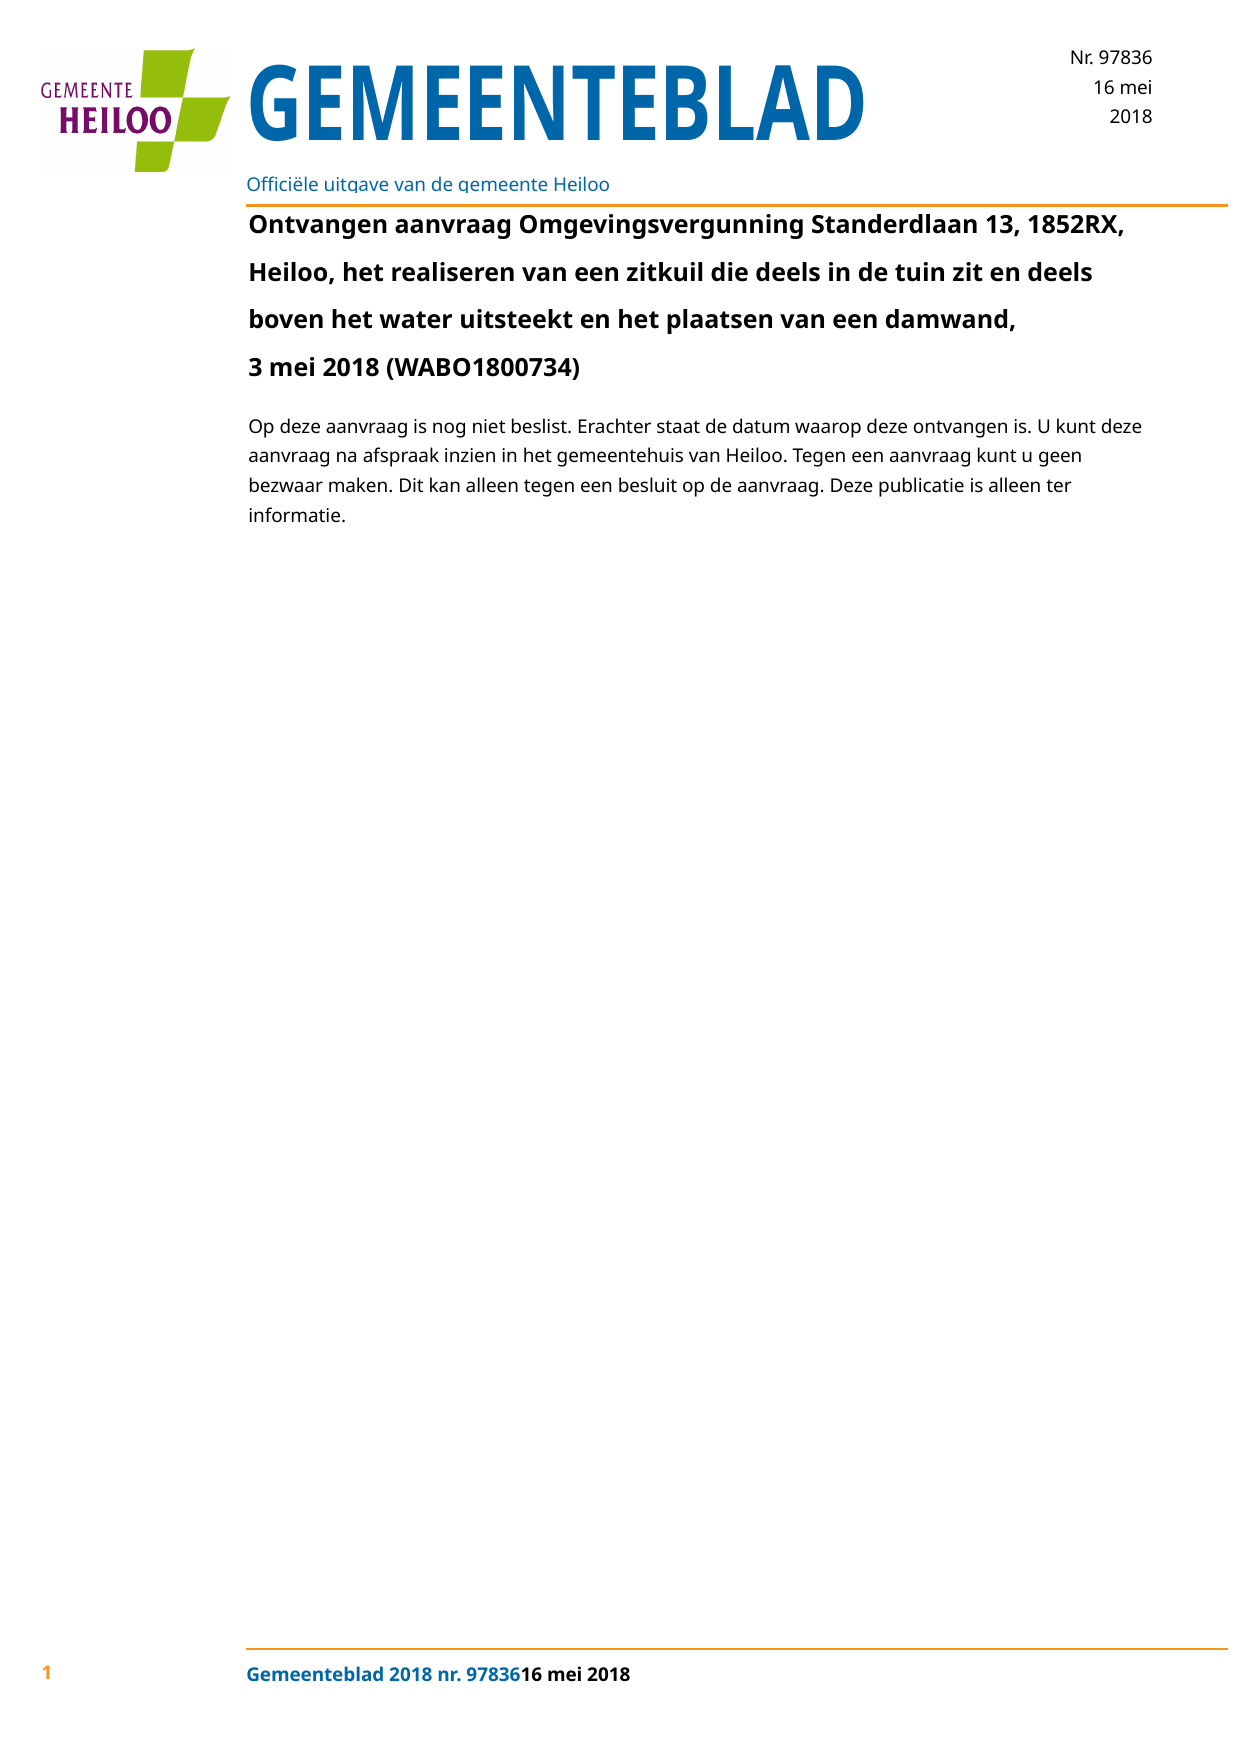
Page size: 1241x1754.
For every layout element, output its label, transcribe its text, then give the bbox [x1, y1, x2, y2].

picture [41, 47, 231, 172]
text Op deze aanvraag is nog niet beslist. Erachter staat de datum waarop deze ontvangen is. U kunt deze aanvraag na afspraak inzien in het gemeentehuis van Heiloo. Tegen een aanvraag kunt u geen bezwaar maken. Dit kan alleen tegen een besluit op de aanvraag. Deze publicatie is alleen ter informatie. [248, 413, 1152, 528]
text Ontvangen aanvraag Omgevingsvergunning Standerdlaan 13, 1852RX, Heiloo, het realiseren van een zitkuil die deels in de tuin zit en deels boven het water uitsteekt en het plaatsen van een damwand, 3 mei 2018 (WABO1800734) [248, 207, 1152, 384]
